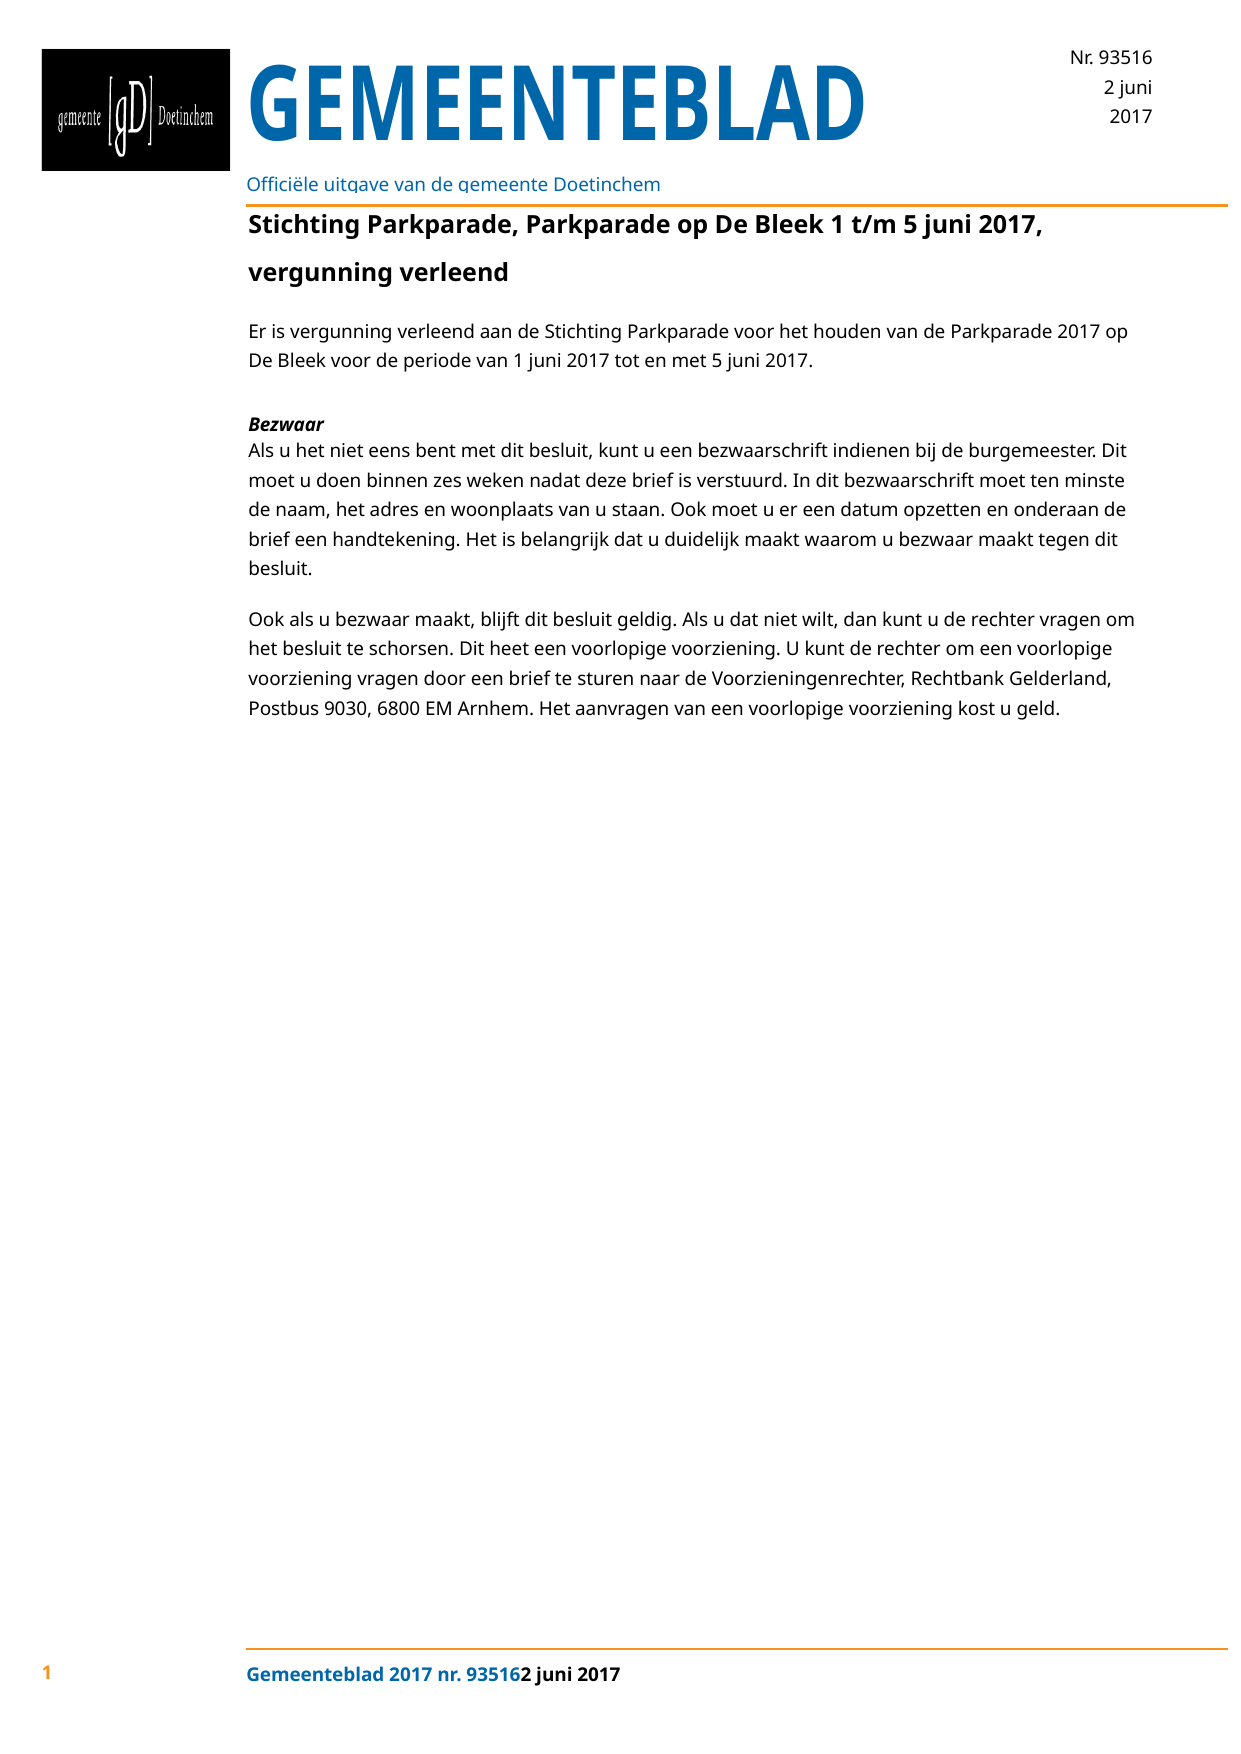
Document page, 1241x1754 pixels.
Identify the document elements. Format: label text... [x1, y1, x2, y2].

text Als u het niet eens bent met dit besluit, kunt u een bezwaarschrift indienen bij de burgemeester. Dit moet u doen binnen zes weken nadat deze brief is verstuurd. In dit bezwaarschrift moet ten minste de naam, het adres en woonplaats van u staan. Ook moet u er een datum opzetten en onderaan de brief een handtekening. Het is belangrijk dat u duidelijk maakt waarom u bezwaar maakt tegen dit besluit. [248, 437, 1152, 581]
text Er is vergunning verleend aan de Stichting Parkparade voor het houden van de Parkparade 2017 op De Bleek voor de periode van 1 juni 2017 tot en met 5 juni 2017. [248, 318, 1152, 373]
text Bezwaar [248, 411, 1152, 437]
text Ook als u bezwaar maakt, blijft dit besluit geldig. Als u dat niet wilt, dan kunt u de rechter vragen om het besluit te schorsen. Dit heet een voorlopige voorziening. U kunt de rechter om een voorlopige voorziening vragen door een brief te sturen naar de Voorzieningenrechter, Rechtbank Gelderland, Postbus 9030, 6800 EM Arnhem. Het aanvragen van een voorlopige voorziening kost u geld. [248, 606, 1152, 720]
text Stichting Parkparade, Parkparade op De Bleek 1 t/m 5 juni 2017, vergunning verleend [248, 207, 1152, 288]
picture [41, 47, 231, 172]
